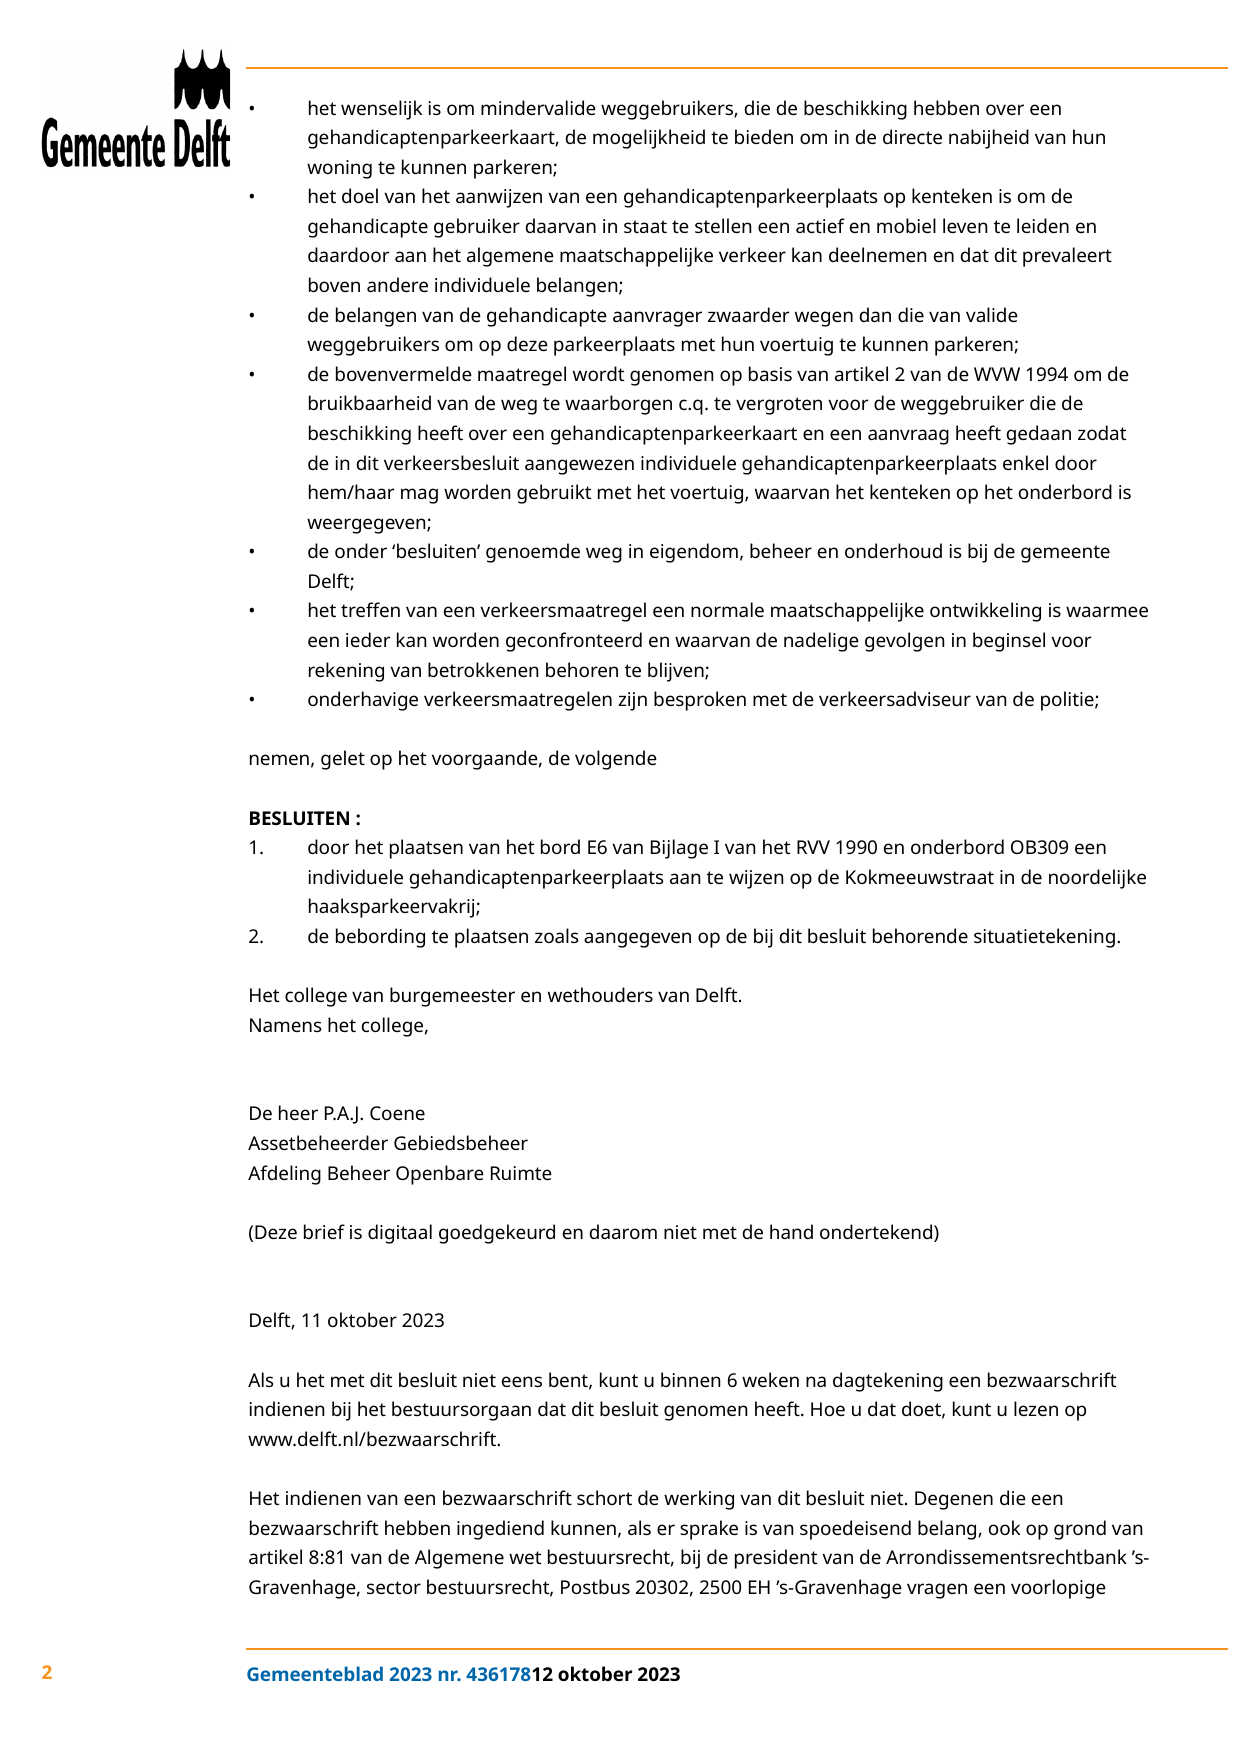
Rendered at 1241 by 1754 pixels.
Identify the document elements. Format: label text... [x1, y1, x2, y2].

list de bovenvermelde maatregel wordt genomen op basis van artikel 2 van de WVW 1994 om de bruikbaarheid van de weg te waarborgen c.q. te vergroten voor de weggebruiker die de beschikking heeft over een gehandicaptenparkeerkaart en een aanvraag heeft gedaan zodat de in dit verkeersbesluit aangewezen individuele gehandicaptenparkeerplaats enkel door hem/haar mag worden gebruikt met het voertuig, waarvan het kenteken op het onderbord is weergegeven; [248, 361, 1152, 535]
text nemen, gelet op het voorgaande, de volgende [248, 746, 1152, 771]
list het wenselijk is om mindervalide weggebruikers, die de beschikking hebben over een gehandicaptenparkeerkaart, de mogelijkheid te bieden om in de directe nabijheid van hun woning te kunnen parkeren; [248, 95, 1152, 180]
text Het college van burgemeester en wethouders van Delft. [248, 982, 1152, 1008]
text (Deze brief is digitaal goedgekeurd en daarom niet met de hand ondertekend) [248, 1219, 1152, 1245]
list het treffen van een verkeersmaatregel een normale maatschappelijke ontwikkeling is waarmee een ieder kan worden geconfronteerd en waarvan de nadelige gevolgen in beginsel voor rekening van betrokkenen behoren te blijven; [248, 598, 1152, 683]
text Assetbeheerder Gebiedsbeheer [248, 1130, 1152, 1156]
list de belangen van de gehandicapte aanvrager zwaarder wegen dan die van valide weggebruikers om op deze parkeerplaats met hun voertuig te kunnen parkeren; [248, 302, 1152, 357]
text BESLUITEN : [248, 805, 1152, 831]
text De heer P.A.J. Coene [248, 1101, 1152, 1126]
list het doel van het aanwijzen van een gehandicaptenparkeerplaats op kenteken is om de gehandicapte gebruiker daarvan in staat te stellen een actief en mobiel leven te leiden en daardoor aan het algemene maatschappelijke verkeer kan deelnemen en dat dit prevaleert boven andere individuele belangen; [248, 183, 1152, 298]
text Het indienen van een bezwaarschrift schort de werking van dit besluit niet. Degenen die een bezwaarschrift hebben ingediend kunnen, als er sprake is van spoedeisend belang, ook op grond van artikel 8:81 van de Algemene wet bestuursrecht, bij de president van de Arrondissementsrechtbank ’s-Gravenhage, sector bestuursrecht, Postbus 20302, 2500 EH ’s-Gravenhage vragen een voorlopige [248, 1485, 1152, 1600]
text Afdeling Beheer Openbare Ruimte [248, 1160, 1152, 1186]
list onderhavige verkeersmaatregelen zijn besproken met de verkeersadviseur van de politie; [248, 686, 1152, 712]
picture [41, 47, 231, 172]
text Als u het met dit besluit niet eens bent, kunt u binnen 6 weken na dagtekening een bezwaarschrift indienen bij het bestuursorgaan dat dit besluit genomen heeft. Hoe u dat doet, kunt u lezen op www.delft.nl/bezwaarschrift. [248, 1367, 1152, 1452]
list door het plaatsen van het bord E6 van Bijlage I van het RVV 1990 en onderbord OB309 een individuele gehandicaptenparkeerplaats aan te wijzen op de Kokmeeuwstraat in de noordelijke haaksparkeervakrij; [248, 834, 1152, 919]
list de onder ‘besluiten’ genoemde weg in eigendom, beheer en onderhoud is bij de gemeente Delft; [248, 538, 1152, 594]
text Delft, 11 oktober 2023 [248, 1308, 1152, 1333]
text Namens het college, [248, 1012, 1152, 1038]
list de bebording te plaatsen zoals aangegeven op de bij dit besluit behorende situatietekening. [248, 923, 1152, 949]
